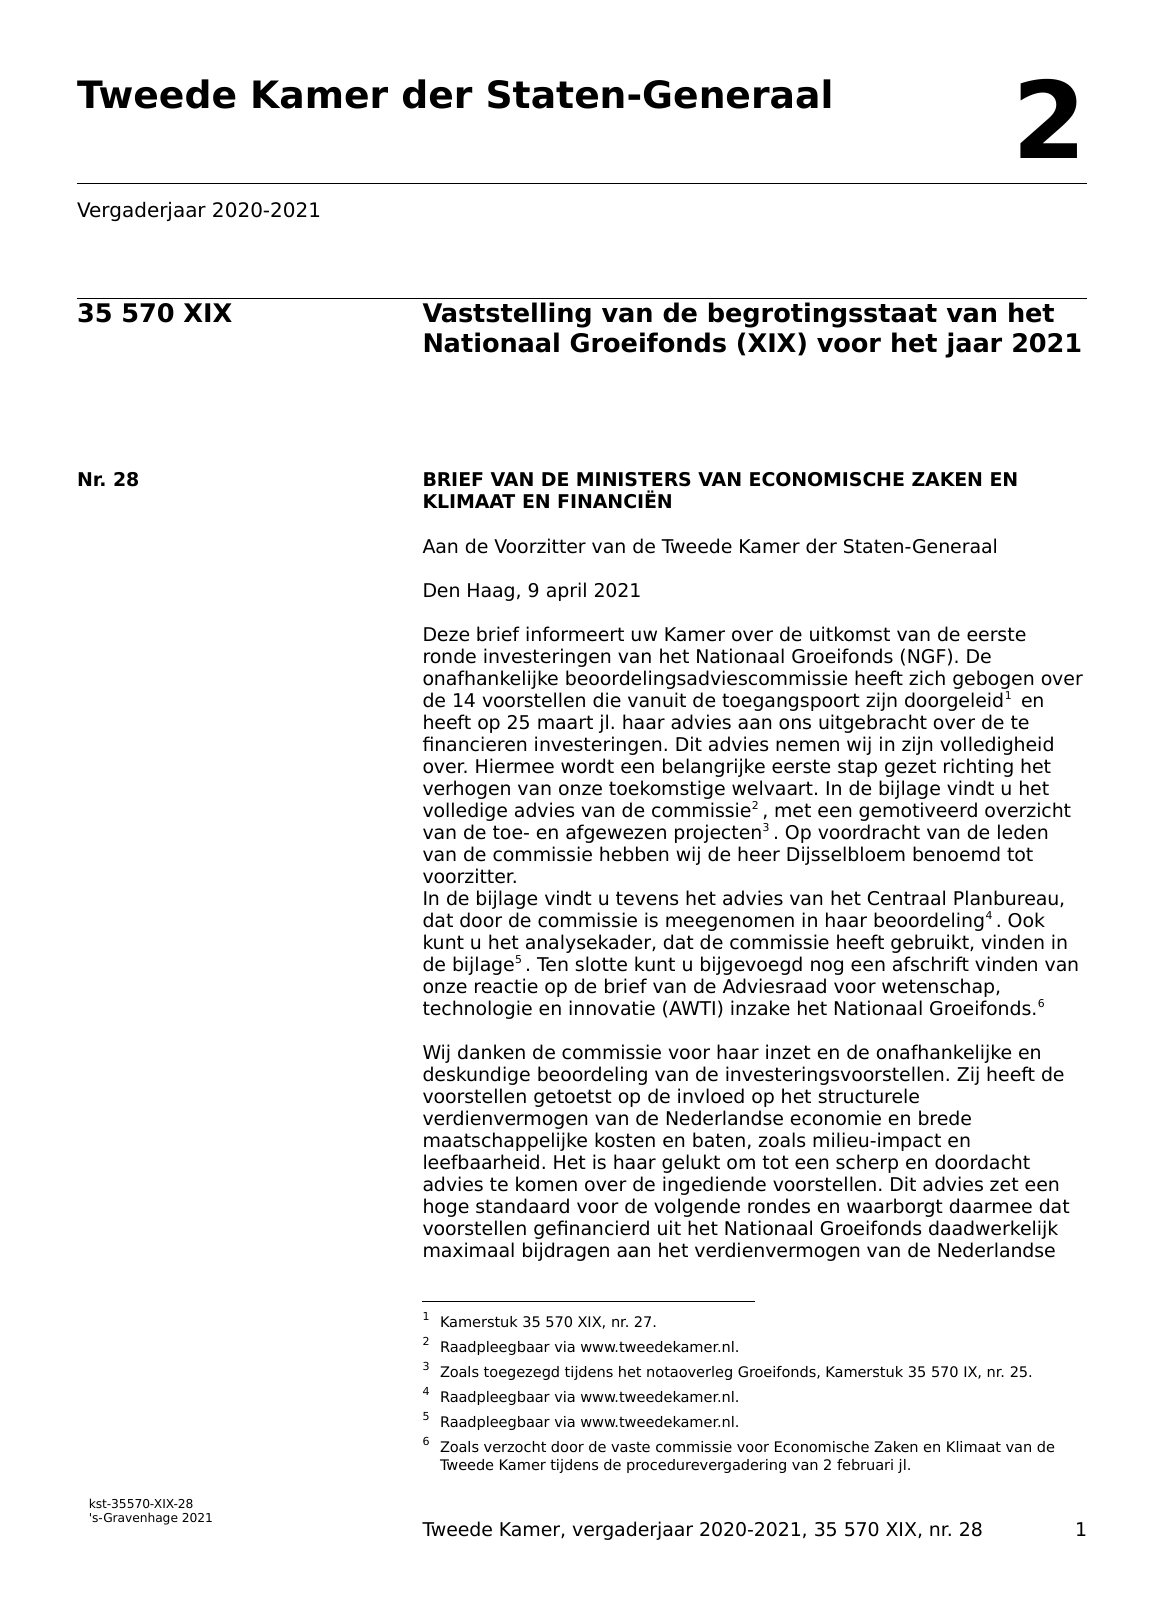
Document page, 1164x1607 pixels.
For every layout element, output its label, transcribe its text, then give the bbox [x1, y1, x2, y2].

text Raadpleegbaar via www.tweedekamer.nl. [422, 1385, 1087, 1407]
table_header Tweede Kamer der Staten-Generaal [77, 59, 886, 183]
table_cell Vergaderjaar 2020-2021 [77, 184, 1087, 298]
text Zoals toegezegd tijdens het notaoverleg Groeifonds, Kamerstuk 35 570 IX, nr. 25. [422, 1360, 1087, 1382]
text Deze brief informeert uw Kamer over de uitkomst van de eerste ronde investeringen van het Nationaal Groeifonds (NGF). De onafhankelijke beoordelingsadviescommissie heeft zich gebogen over de 14 voorstellen die vanuit de toegangspoort zijn doorgeleid en heeft op 25 maart jl. haar advies aan ons uitgebracht over de te financieren investeringen. Dit advies nemen wij in zijn volledigheid over. Hiermee wordt een belangrijke eerste stap gezet richting het verhogen van onze toekomstige welvaart. In de bijlage vindt u het volledige advies van de commissie, met een gemotiveerd overzicht van de toe- en afgewezen projecten. Op voordracht van de leden van de commissie hebben wij de heer Dijsselbloem benoemd tot voorzitter. [422, 624, 1087, 888]
text Raadpleegbaar via www.tweedekamer.nl. [422, 1335, 1087, 1357]
text kst-35570-XIX-28 [88, 1497, 323, 1511]
table_header 2 [886, 59, 1087, 183]
text Den Haag, 9 april 2021 [422, 580, 1087, 602]
text 's-Gravenhage 2021 [88, 1511, 323, 1525]
text Kamerstuk 35 570 XIX, nr. 27. [422, 1310, 1087, 1332]
text Raadpleegbaar via www.tweedekamer.nl. [422, 1410, 1087, 1432]
text Zoals verzocht door de vaste commissie voor Economische Zaken en Klimaat van de Tweede Kamer tijdens de procedurevergadering van 2 februari jl. [422, 1435, 1087, 1474]
subtitle Nr. 28 BRIEF VAN DE MINISTERS VAN ECONOMISCHE ZAKEN EN KLIMAAT EN FINANCIËN [77, 469, 1087, 513]
text Wij danken de commissie voor haar inzet en de onafhankelijke en deskundige beoordeling van de investeringsvoorstellen. Zij heeft de voorstellen getoetst op de invloed op het structurele verdienvermogen van de Nederlandse economie en brede maatschappelijke kosten en baten, zoals milieu-impact en leefbaarheid. Het is haar gelukt om tot een scherp en doordacht advies te komen over de ingediende voorstellen. Dit advies zet een hoge standaard voor de volgende rondes en waarborgt daarmee dat voorstellen gefinancierd uit het Nationaal Groeifonds daadwerkelijk maximaal bijdragen aan het verdienvermogen van de Nederlandse [422, 1042, 1087, 1261]
text Aan de Voorzitter van de Tweede Kamer der Staten-Generaal [422, 536, 1087, 557]
subtitle 35 570 XIX Vaststelling van de begrotingsstaat van het Nationaal Groeifonds (XIX) voor het jaar 2021 [77, 299, 1087, 358]
text In de bijlage vindt u tevens het advies van het Centraal Planbureau, dat door de commissie is meegenomen in haar beoordeling. Ook kunt u het analysekader, dat de commissie heeft gebruikt, vinden in de bijlage. Ten slotte kunt u bijgevoegd nog een afschrift vinden van onze reactie op de brief van de Adviesraad voor wetenschap, technologie en innovatie (AWTI) inzake het Nationaal Groeifonds. [422, 888, 1087, 1019]
